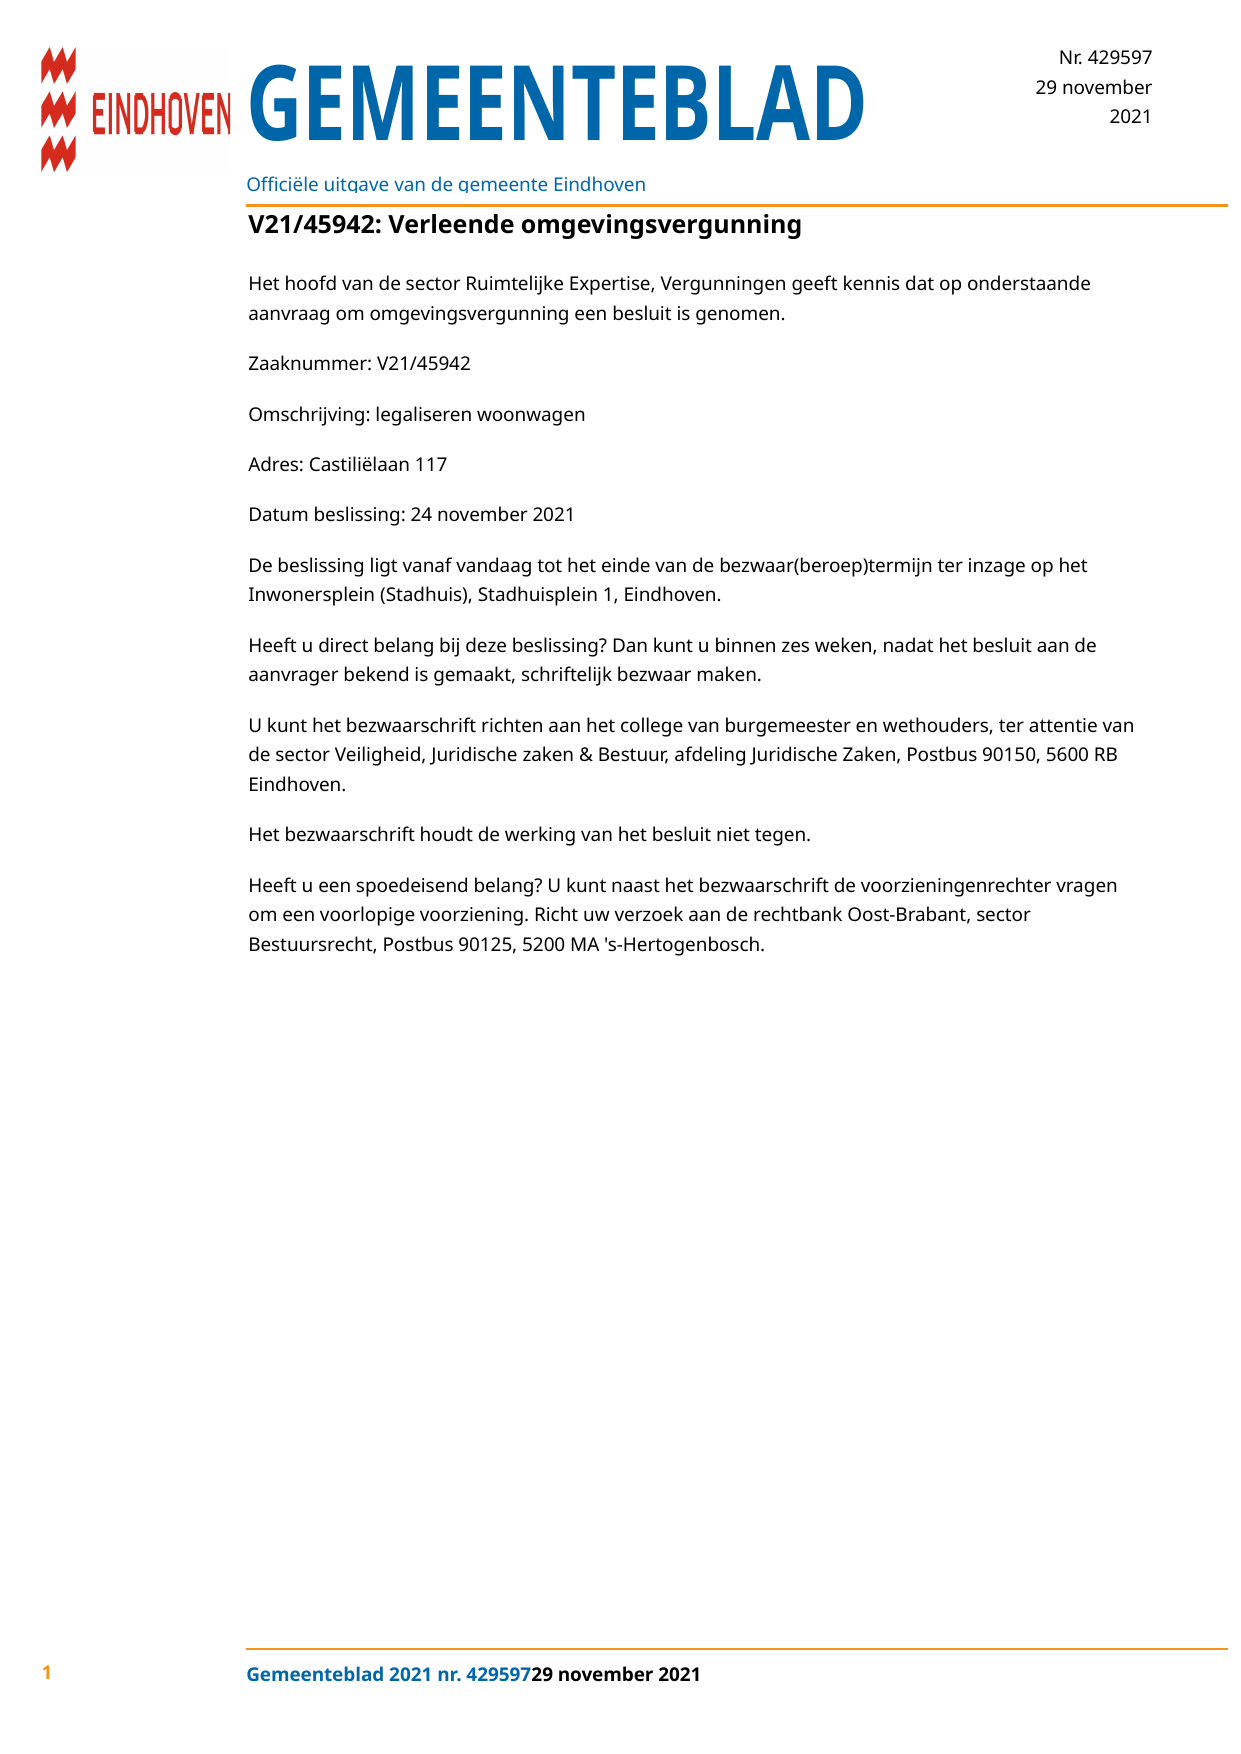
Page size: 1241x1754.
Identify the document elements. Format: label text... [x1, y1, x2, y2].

picture [41, 47, 231, 172]
text Zaaknummer: V21/45942 [248, 350, 1152, 376]
text Datum beslissing: 24 november 2021 [248, 502, 1152, 527]
text Het hoofd van de sector Ruimtelijke Expertise, Vergunningen geeft kennis dat op onderstaande aanvraag om omgevingsvergunning een besluit is genomen. [248, 270, 1152, 326]
text Heeft u een spoedeisend belang? U kunt naast het bezwaarschrift de voorzieningenrechter vragen om een voorlopige voorziening. Richt uw verzoek aan de rechtbank Oost-Brabant, sector Bestuursrecht, Postbus 90125, 5200 MA 's-Hertogenbosch. [248, 872, 1152, 957]
text Adres: Castiliëlaan 117 [248, 451, 1152, 477]
text Het bezwaarschrift houdt de werking van het besluit niet tegen. [248, 822, 1152, 847]
text U kunt het bezwaarschrift richten aan het college van burgemeester en wethouders, ter attentie van de sector Veiligheid, Juridische zaken & Bestuur, afdeling Juridische Zaken, Postbus 90150, 5600 RB Eindhoven. [248, 712, 1152, 797]
text V21/45942: Verleende omgevingsvergunning [248, 207, 1152, 241]
text De beslissing ligt vanaf vandaag tot het einde van de bezwaar(beroep)termijn ter inzage op het Inwonersplein (Stadhuis), Stadhuisplein 1, Eindhoven. [248, 552, 1152, 607]
text Heeft u direct belang bij deze beslissing? Dan kunt u binnen zes weken, nadat het besluit aan de aanvrager bekend is gemaakt, schriftelijk bezwaar maken. [248, 632, 1152, 687]
text Omschrijving: legaliseren woonwagen [248, 401, 1152, 426]
